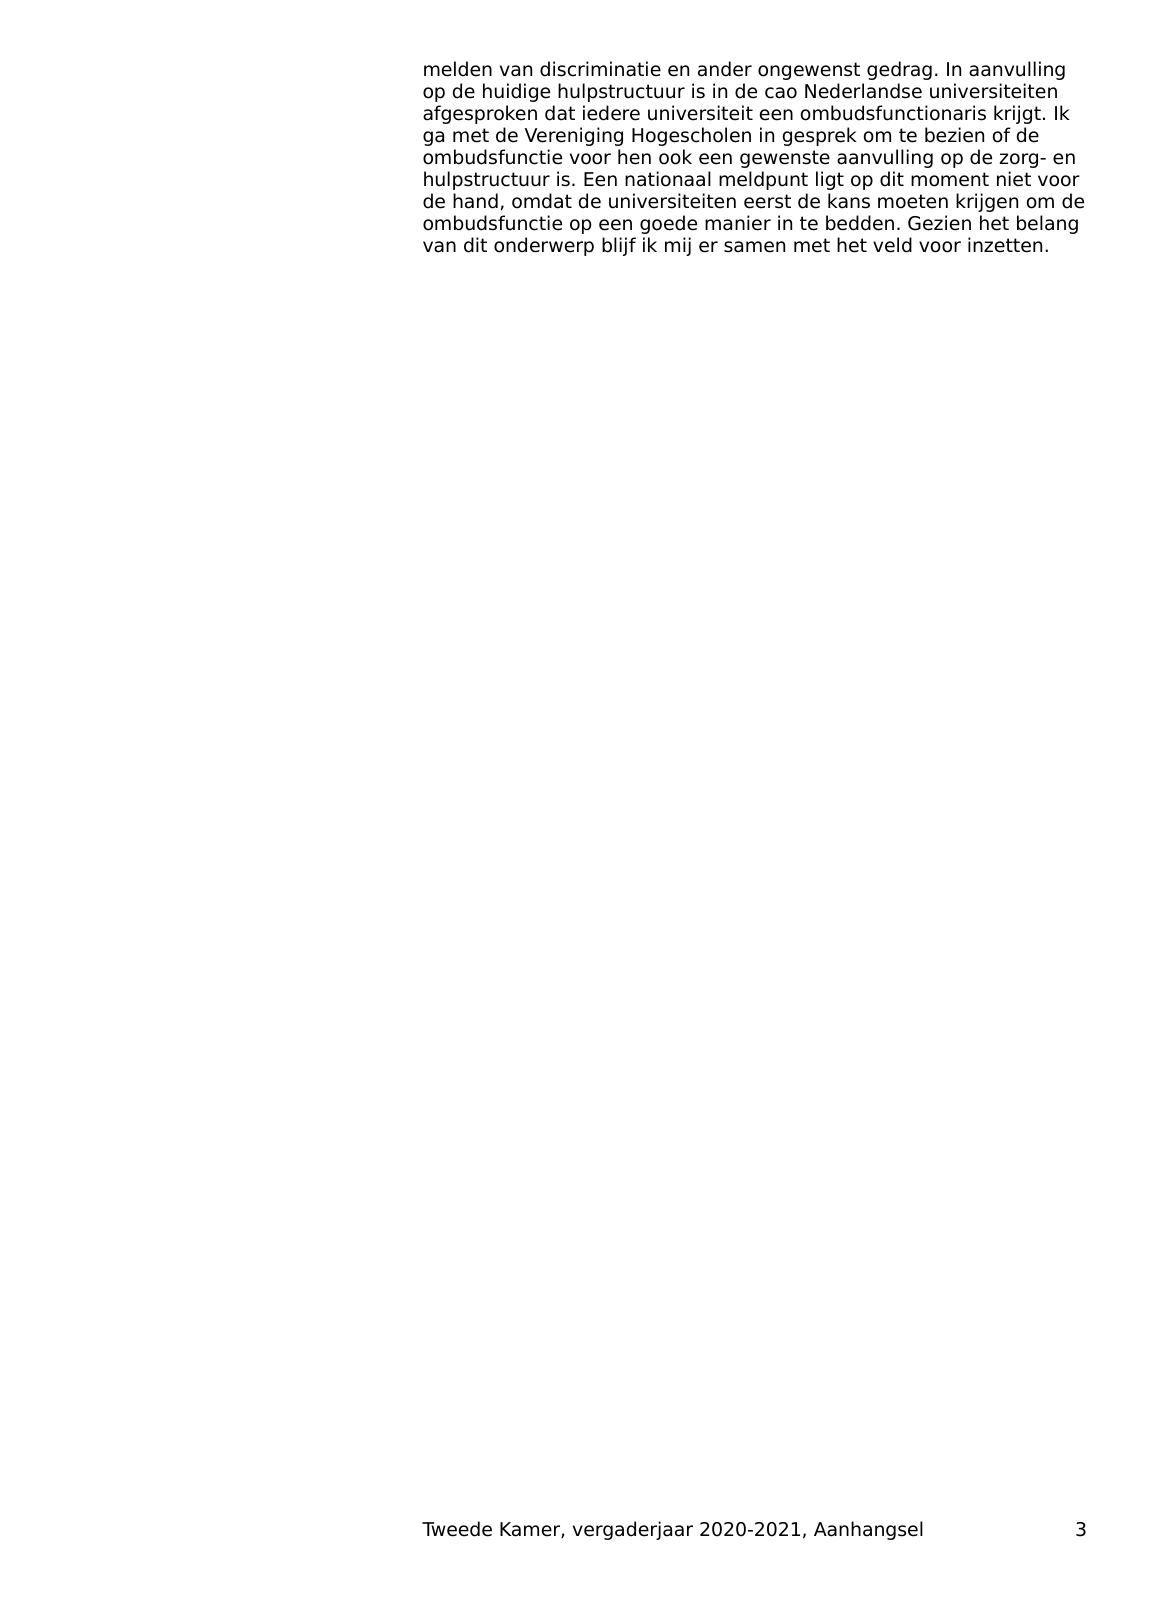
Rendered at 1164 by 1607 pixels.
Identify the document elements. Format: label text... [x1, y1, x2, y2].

text melden van discriminatie en ander ongewenst gedrag. In aanvulling op de huidige hulpstructuur is in de cao Nederlandse universiteiten afgesproken dat iedere universiteit een ombudsfunctionaris krijgt. Ik ga met de Vereniging Hogescholen in gesprek om te bezien of de ombudsfunctie voor hen ook een gewenste aanvulling op de zorg- en hulpstructuur is. Een nationaal meldpunt ligt op dit moment niet voor de hand, omdat de universiteiten eerst de kans moeten krijgen om de ombudsfunctie op een goede manier in te bedden. Gezien het belang van dit onderwerp blijf ik mij er samen met het veld voor inzetten. [422, 59, 1087, 257]
